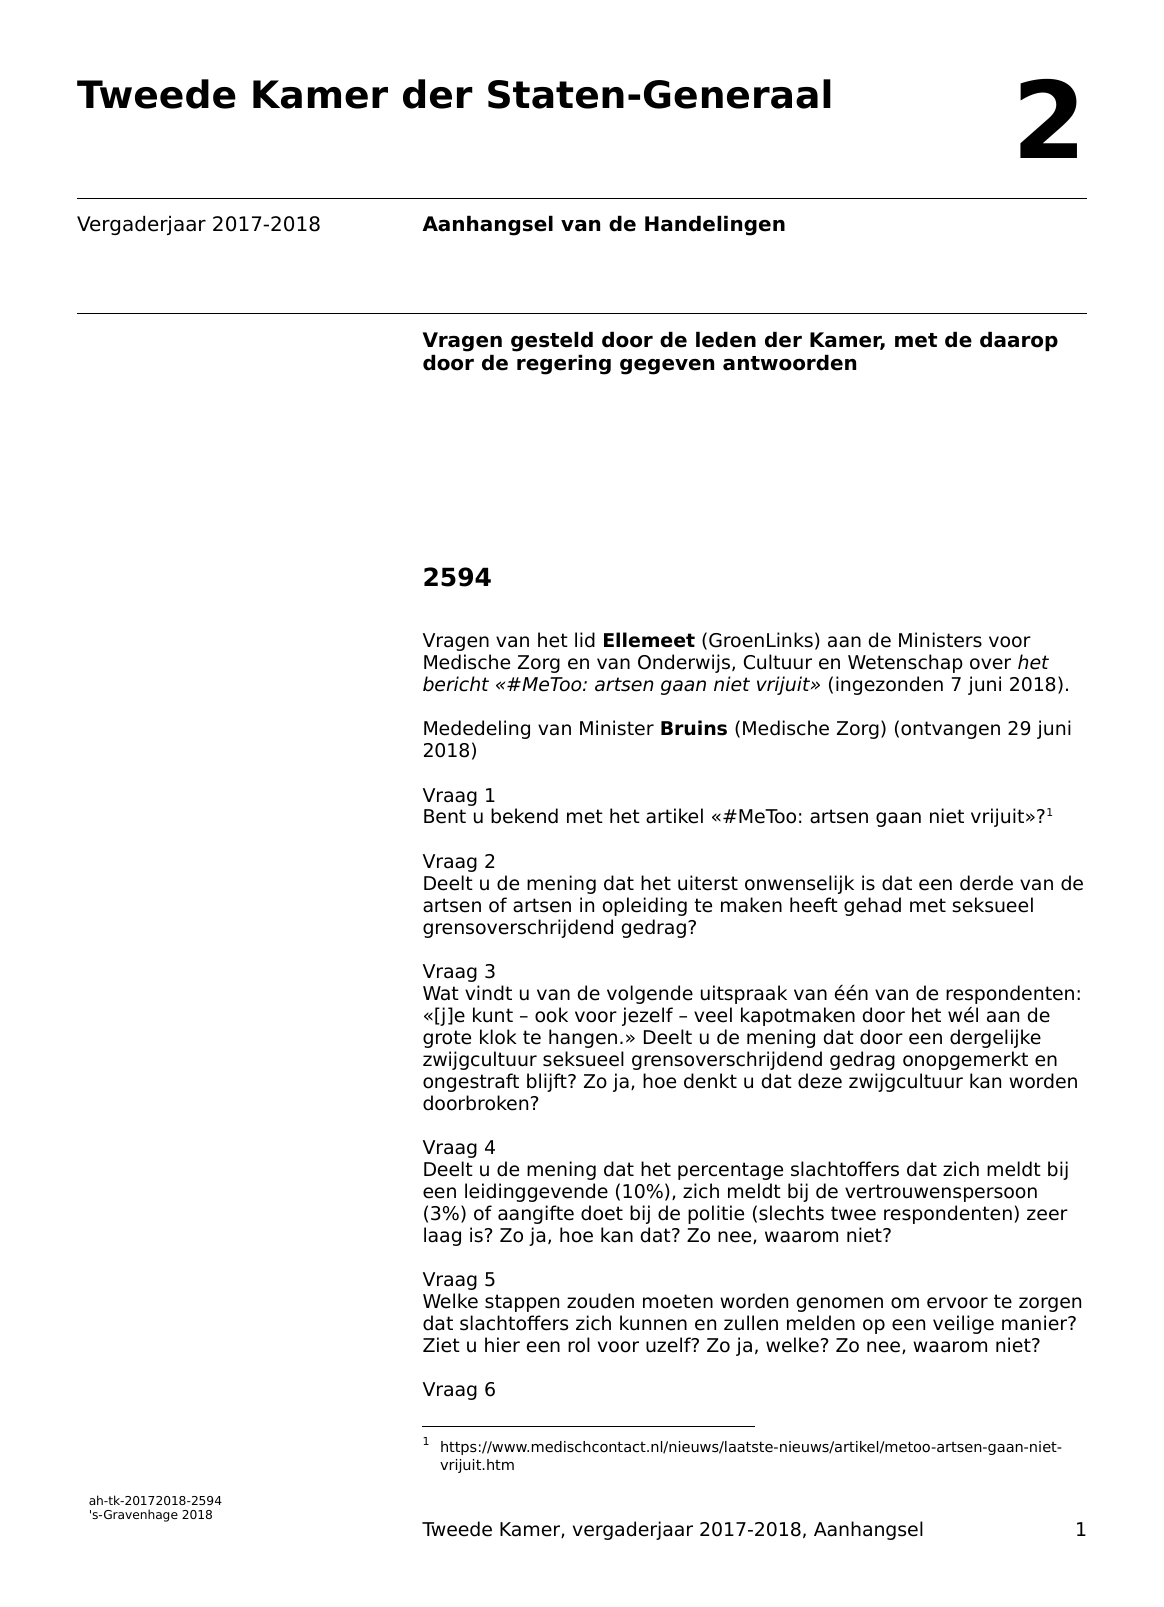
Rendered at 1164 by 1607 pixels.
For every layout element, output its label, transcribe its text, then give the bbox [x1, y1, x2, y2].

text Vraag 2 [422, 851, 1087, 873]
text Vraag 6 [422, 1379, 1087, 1401]
text Bent u bekend met het artikel «#MeToo: artsen gaan niet vrijuit»? [422, 806, 1087, 828]
text Deelt u de mening dat het uiterst onwenselijk is dat een derde van de artsen of artsen in opleiding te maken heeft gehad met seksueel grensoverschrijdend gedrag? [422, 873, 1087, 938]
table_header Tweede Kamer der Staten-Generaal [77, 59, 886, 198]
table_cell Vragen gesteld door de leden der Kamer, met de daarop door de regering gegeven antwoorden [422, 314, 1087, 375]
text ah-tk-20172018-2594 [88, 1494, 323, 1508]
text 2594 [422, 563, 1087, 592]
text 's-Gravenhage 2018 [88, 1508, 323, 1522]
text Vraag 5 [422, 1269, 1087, 1291]
text Vraag 4 [422, 1137, 1087, 1159]
table_cell [77, 314, 422, 375]
text Vraag 1 [422, 784, 1087, 806]
text https://www.medischcontact.nl/nieuws/laatste-nieuws/artikel/metoo-artsen-gaan-niet-vrijuit.htm [422, 1435, 1087, 1474]
text Welke stappen zouden moeten worden genomen om ervoor te zorgen dat slachtoffers zich kunnen en zullen melden op een veilige manier? Ziet u hier een rol voor uzelf? Zo ja, welke? Zo nee, waarom niet? [422, 1291, 1087, 1357]
text Mededeling van Minister Bruins (Medische Zorg) (ontvangen 29 juni 2018) [422, 718, 1087, 762]
text Wat vindt u van de volgende uitspraak van één van de respondenten: «[j]e kunt – ook voor jezelf – veel kapotmaken door het wél aan de grote klok te hangen.» Deelt u de mening dat door een dergelijke zwijgcultuur seksueel grensoverschrijdend gedrag onopgemerkt en ongestraft blijft? Zo ja, hoe denkt u dat deze zwijgcultuur kan worden doorbroken? [422, 983, 1087, 1114]
table_cell Vergaderjaar 2017-2018 [77, 199, 422, 313]
text Vragen van het lid Ellemeet (GroenLinks) aan de Ministers voor Medische Zorg en van Onderwijs, Cultuur en Wetenschap over het bericht «#MeToo: artsen gaan niet vrijuit» (ingezonden 7 juni 2018). [422, 630, 1087, 696]
text Deelt u de mening dat het percentage slachtoffers dat zich meldt bij een leidinggevende (10%), zich meldt bij de vertrouwenspersoon (3%) of aangifte doet bij de politie (slechts twee respondenten) zeer laag is? Zo ja, hoe kan dat? Zo nee, waarom niet? [422, 1159, 1087, 1247]
table_cell Aanhangsel van de Handelingen [422, 199, 1087, 313]
table_header 2 [886, 59, 1087, 198]
text Vraag 3 [422, 961, 1087, 983]
